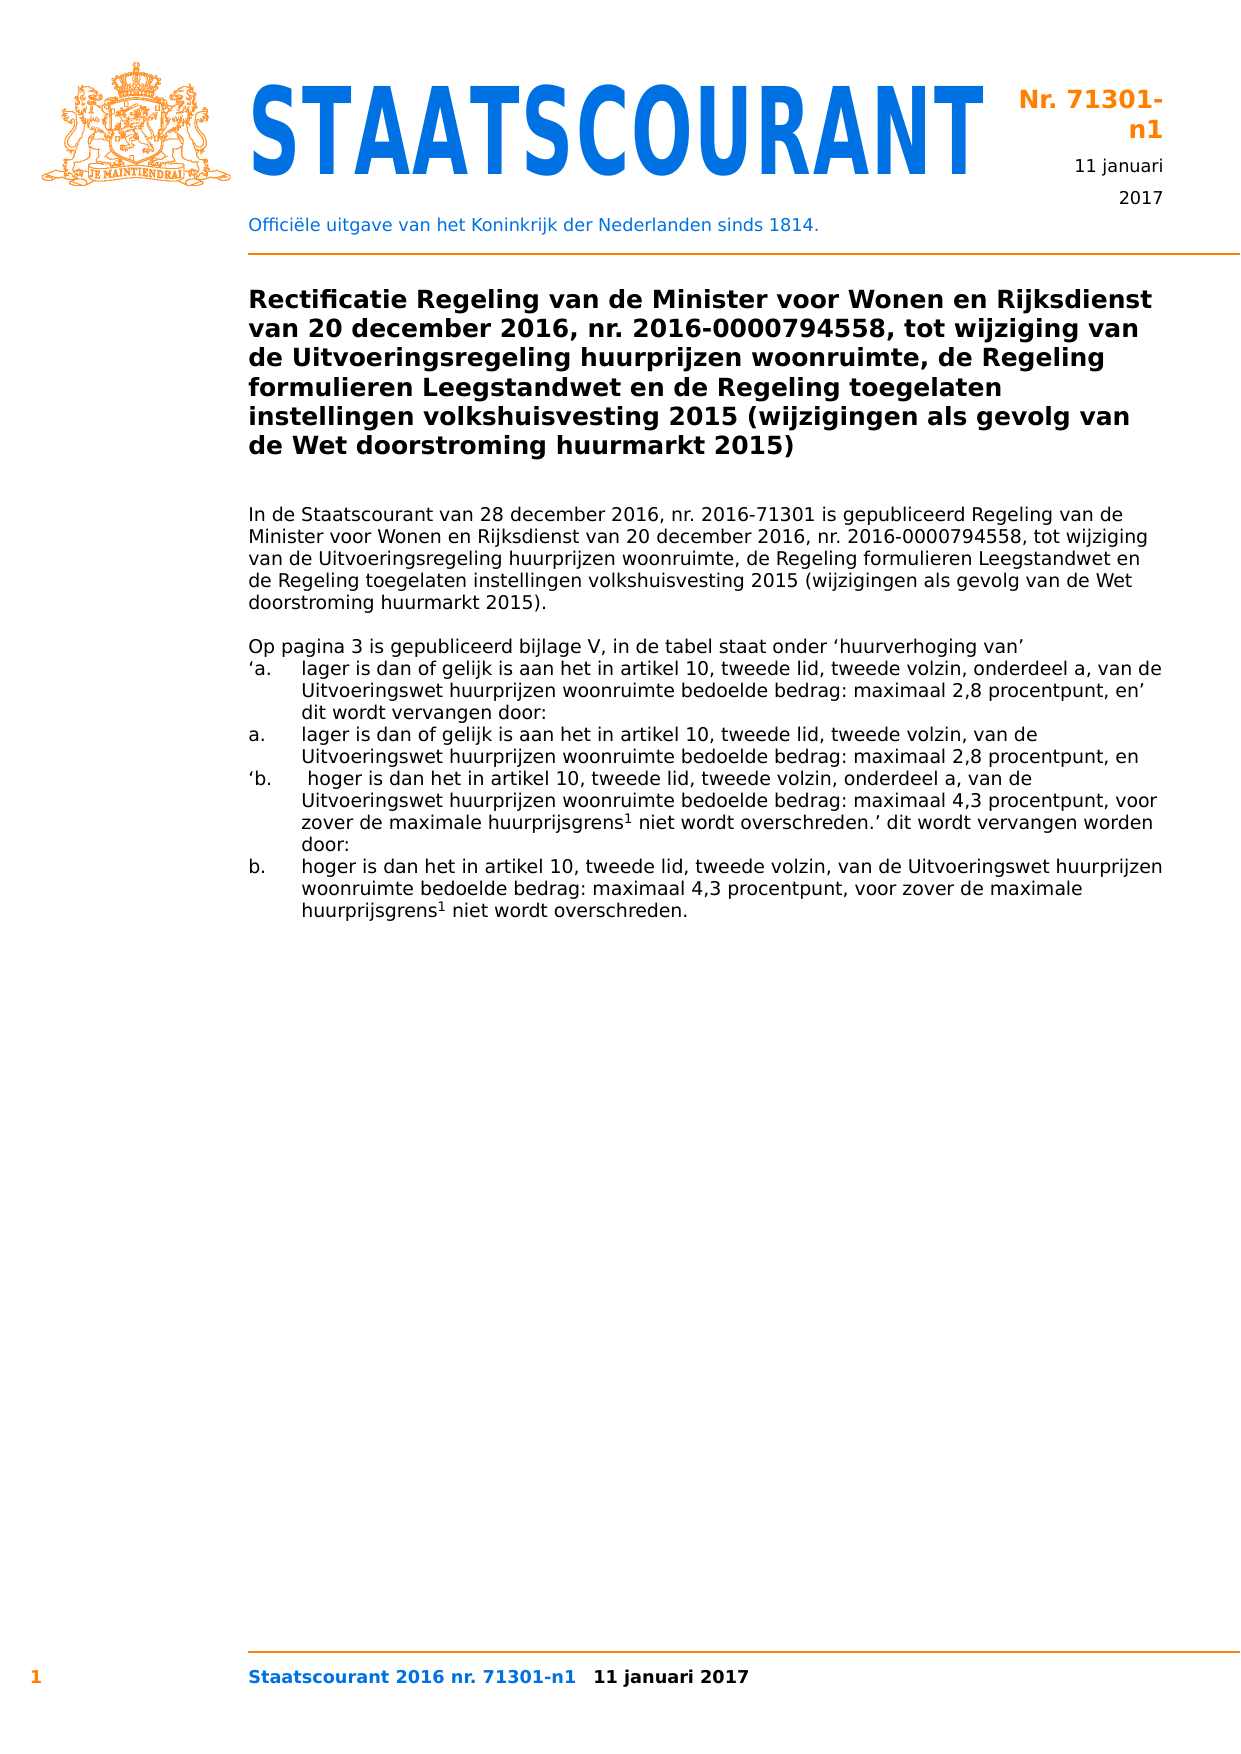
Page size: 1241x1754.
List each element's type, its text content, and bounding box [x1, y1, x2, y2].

text ‘a. lager is dan of gelijk is aan het in artikel 10, tweede lid, tweede volzin, onderdeel a, van de Uitvoeringswet huurprijzen woonruimte bedoelde bedrag: maximaal 2,8 procentpunt, en’ dit wordt vervangen door: [248, 658, 1163, 724]
table_header Nr. 71301-n1 [998, 62, 1240, 150]
subtitle Rectificatie Regeling van de Minister voor Wonen en Rijksdienst van 20 december 2016, nr. 2016-0000794558, tot wijziging van de Uitvoeringsregeling huurprijzen woonruimte, de Regeling formulieren Leegstandwet en de Regeling toegelaten instellingen volkshuisvesting 2015 (wijzigingen als gevolg van de Wet doorstroming huurmarkt 2015) [248, 285, 1163, 460]
table_cell 11 januari [998, 150, 1240, 182]
text Op pagina 3 is gepubliceerd bijlage V, in de tabel staat onder ‘huurverhoging van’ [248, 636, 1163, 658]
text b. hoger is dan het in artikel 10, tweede lid, tweede volzin, van de Uitvoeringswet huurprijzen woonruimte bedoelde bedrag: maximaal 4,3 procentpunt, voor zover de maximale huurprijsgrens1 niet wordt overschreden. [248, 856, 1163, 922]
text a. lager is dan of gelijk is aan het in artikel 10, tweede lid, tweede volzin, van de Uitvoeringswet huurprijzen woonruimte bedoelde bedrag: maximaal 2,8 procentpunt, en [248, 724, 1163, 768]
table_header [25, 62, 248, 253]
table_header STAATSCOURANT [248, 62, 998, 215]
table_cell Officiële uitgave van het Koninkrijk der Nederlanden sinds 1814. [248, 215, 1240, 253]
picture [41, 62, 231, 186]
table_cell 2017 [998, 183, 1240, 215]
text In de Staatscourant van 28 december 2016, nr. 2016-71301 is gepubliceerd Regeling van de Minister voor Wonen en Rijksdienst van 20 december 2016, nr. 2016-0000794558, tot wijziging van de Uitvoeringsregeling huurprijzen woonruimte, de Regeling formulieren Leegstandwet en de Regeling toegelaten instellingen volkshuisvesting 2015 (wijzigingen als gevolg van de Wet doorstroming huurmarkt 2015). [248, 504, 1163, 614]
text ‘b. hoger is dan het in artikel 10, tweede lid, tweede volzin, onderdeel a, van de Uitvoeringswet huurprijzen woonruimte bedoelde bedrag: maximaal 4,3 procentpunt, voor zover de maximale huurprijsgrens1 niet wordt overschreden.’ dit wordt vervangen worden door: [248, 768, 1163, 856]
